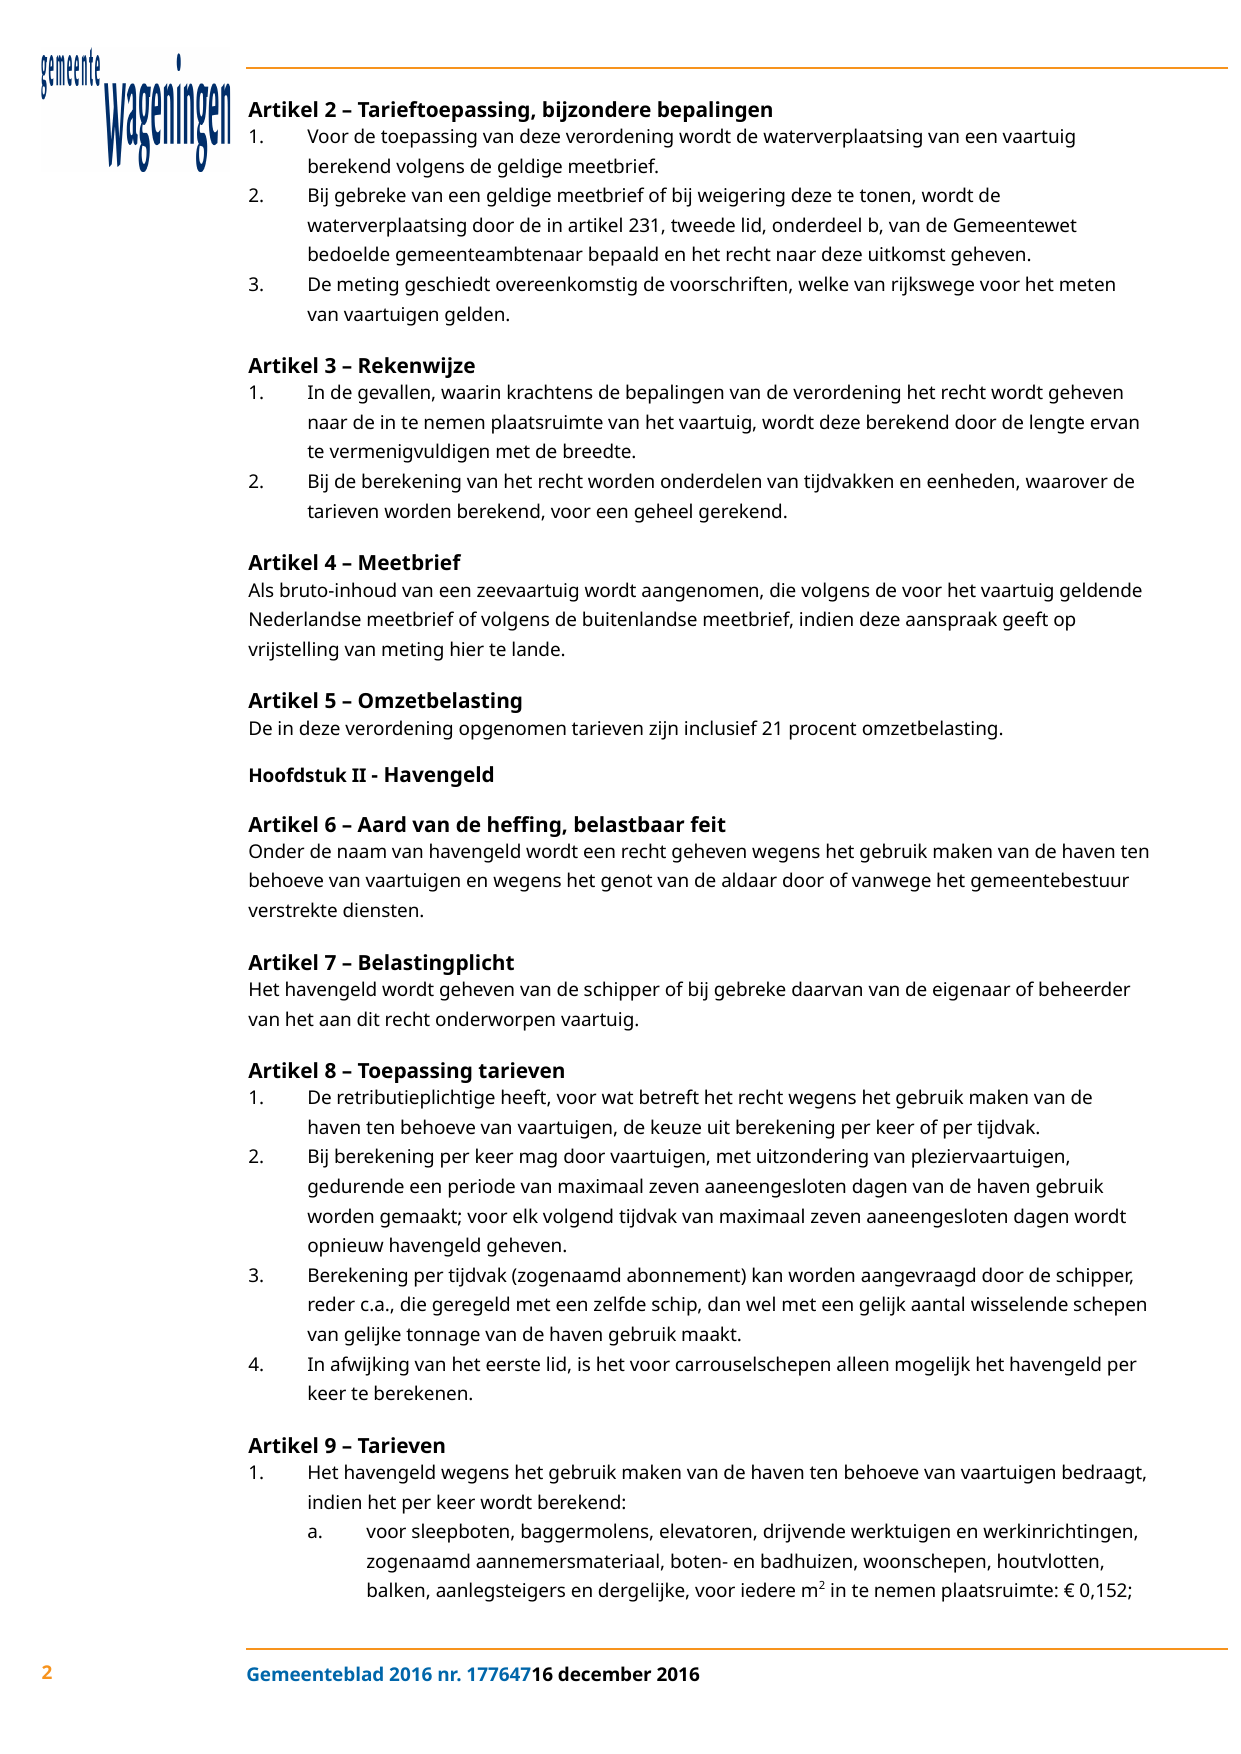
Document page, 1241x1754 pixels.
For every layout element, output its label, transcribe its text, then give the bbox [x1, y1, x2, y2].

list Bij de berekening van het recht worden onderdelen van tijdvakken en eenheden, waarover de tarieven worden berekend, voor een geheel gerekend. [248, 468, 1152, 524]
list In afwijking van het eerste lid, is het voor carrouselschepen alleen mogelijk het havengeld per keer te berekenen. [248, 1351, 1152, 1406]
text Artikel 2 – Tarieftoepassing, bijzondere bepalingen [248, 95, 1152, 123]
text Artikel 8 – Toepassing tarieven [248, 1056, 1152, 1084]
text Als bruto-inhoud van een zeevaartuig wordt aangenomen, die volgens de voor het vaartuig geldende Nederlandse meetbrief of volgens de buitenlandse meetbrief, indien deze aanspraak geeft op vrijstelling van meting hier te lande. [248, 577, 1152, 662]
text Artikel 4 – Meetbrief [248, 548, 1152, 577]
text De in deze verordening opgenomen tarieven zijn inclusief 21 procent omzetbelasting. [248, 715, 1152, 741]
text Artikel 3 – Rekenwijze [248, 351, 1152, 379]
text Hoofdstuk II - Havengeld [248, 760, 1152, 789]
text Artikel 9 – Tarieven [248, 1431, 1152, 1459]
list De meting geschiedt overeenkomstig de voorschriften, welke van rijkswege voor het meten van vaartuigen gelden. [248, 271, 1152, 326]
list Voor de toepassing van deze verordening wordt de waterverplaatsing van een vaartuig berekend volgens de geldige meetbrief. [248, 123, 1152, 178]
text Onder de naam van havengeld wordt een recht geheven wegens het gebruik maken van de haven ten behoeve van vaartuigen en wegens het genot van de aldaar door of vanwege het gemeentebestuur verstrekte diensten. [248, 838, 1152, 923]
text Artikel 6 – Aard van de heffing, belastbaar feit [248, 810, 1152, 838]
list voor sleepboten, baggermolens, elevatoren, drijvende werktuigen en werkinrichtingen, zogenaamd aannemersmateriaal, boten- en badhuizen, woonschepen, houtvlotten, balken, aanlegsteigers en dergelijke, voor iedere m2 in te nemen plaatsruimte: € 0,152; [307, 1518, 1152, 1603]
picture [41, 47, 231, 172]
text Het havengeld wordt geheven van de schipper of bij gebreke daarvan van de eigenaar of beheerder van het aan dit recht onderworpen vaartuig. [248, 976, 1152, 1031]
text Artikel 7 – Belastingplicht [248, 948, 1152, 976]
list Bij berekening per keer mag door vaartuigen, met uitzondering van pleziervaartuigen, gedurende een periode van maximaal zeven aaneengesloten dagen van de haven gebruik worden gemaakt; voor elk volgend tijdvak van maximaal zeven aaneengesloten dagen wordt opnieuw havengeld geheven. [248, 1144, 1152, 1258]
text Artikel 5 – Omzetbelasting [248, 686, 1152, 715]
list Bij gebreke van een geldige meetbrief of bij weigering deze te tonen, wordt de waterverplaatsing door de in artikel 231, tweede lid, onderdeel b, van de Gemeentewet bedoelde gemeenteambtenaar bepaald en het recht naar deze uitkomst geheven. [248, 182, 1152, 267]
list Berekening per tijdvak (zogenaamd abonnement) kan worden aangevraagd door de schipper, reder c.a., die geregeld met een zelfde schip, dan wel met een gelijk aantal wisselende schepen van gelijke tonnage van de haven gebruik maakt. [248, 1262, 1152, 1347]
list Het havengeld wegens het gebruik maken van de haven ten behoeve van vaartuigen bedraagt, indien het per keer wordt berekend: [248, 1459, 1152, 1514]
list In de gevallen, waarin krachtens de bepalingen van de verordening het recht wordt geheven naar de in te nemen plaatsruimte van het vaartuig, wordt deze berekend door de lengte ervan te vermenigvuldigen met de breedte. [248, 379, 1152, 464]
list De retributieplichtige heeft, voor wat betreft het recht wegens het gebruik maken van de haven ten behoeve van vaartuigen, de keuze uit berekening per keer of per tijdvak. [248, 1084, 1152, 1140]
